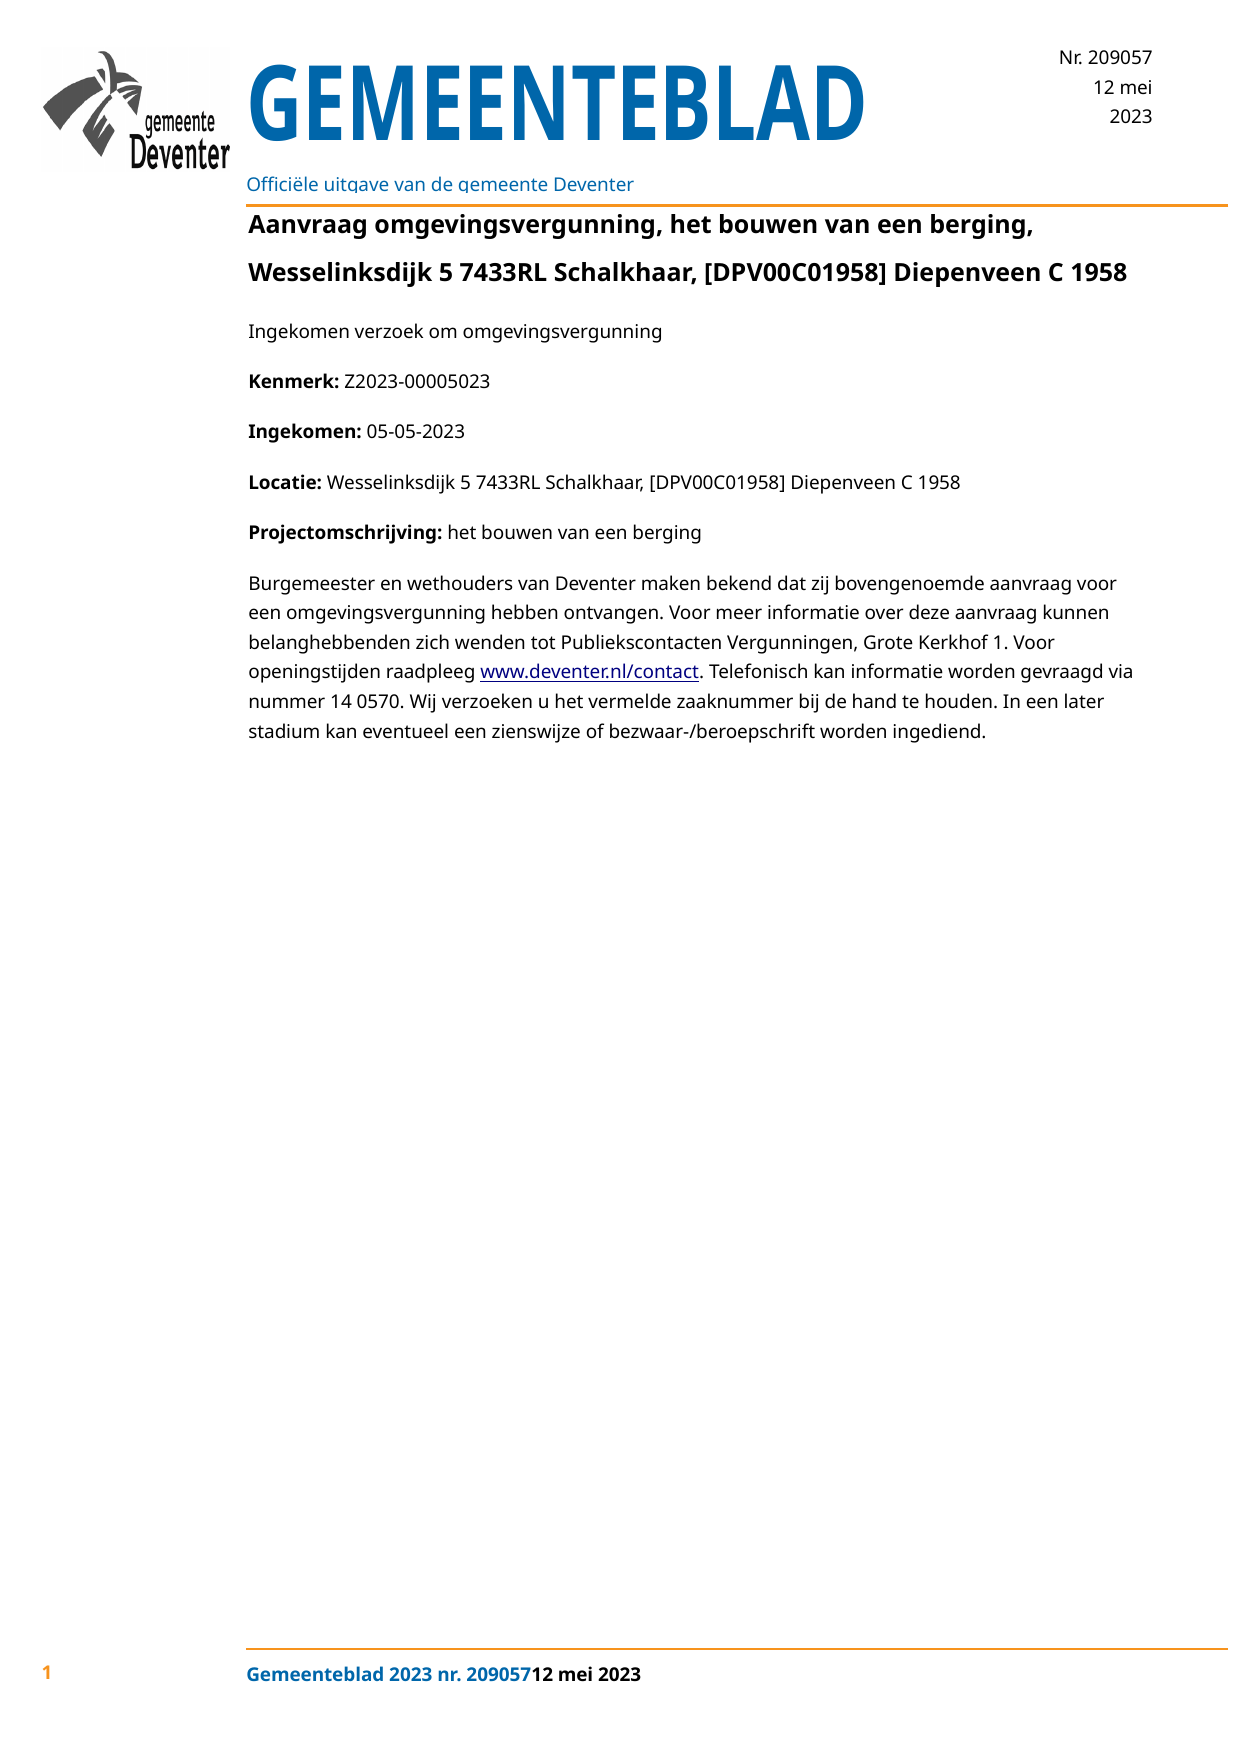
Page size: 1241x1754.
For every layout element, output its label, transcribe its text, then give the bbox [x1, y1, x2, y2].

picture [41, 47, 231, 172]
text Kenmerk: Z2023-00005023 [248, 368, 1152, 394]
text Aanvraag omgevingsvergunning, het bouwen van een berging, Wesselinksdijk 5 7433RL Schalkhaar, [DPV00C01958] Diepenveen C 1958 [248, 207, 1152, 288]
text Ingekomen verzoek om omgevingsvergunning [248, 318, 1152, 344]
text Ingekomen: 05-05-2023 [248, 419, 1152, 444]
text Burgemeester en wethouders van Deventer maken bekend dat zij bovengenoemde aanvraag voor een omgevingsvergunning hebben ontvangen. Voor meer informatie over deze aanvraag kunnen belanghebbenden zich wenden tot Publiekscontacten Vergunningen, Grote Kerkhof 1. Voor openingstijden raadpleeg www.deventer.nl/contact. Telefonisch kan informatie worden gevraagd via nummer 14 0570. Wij verzoeken u het vermelde zaaknummer bij de hand te houden. In een later stadium kan eventueel een zienswijze of bezwaar-/beroepschrift worden ingediend. [248, 570, 1152, 744]
text Locatie: Wesselinksdijk 5 7433RL Schalkhaar, [DPV00C01958] Diepenveen C 1958 [248, 469, 1152, 495]
text Projectomschrijving: het bouwen van een berging [248, 519, 1152, 545]
